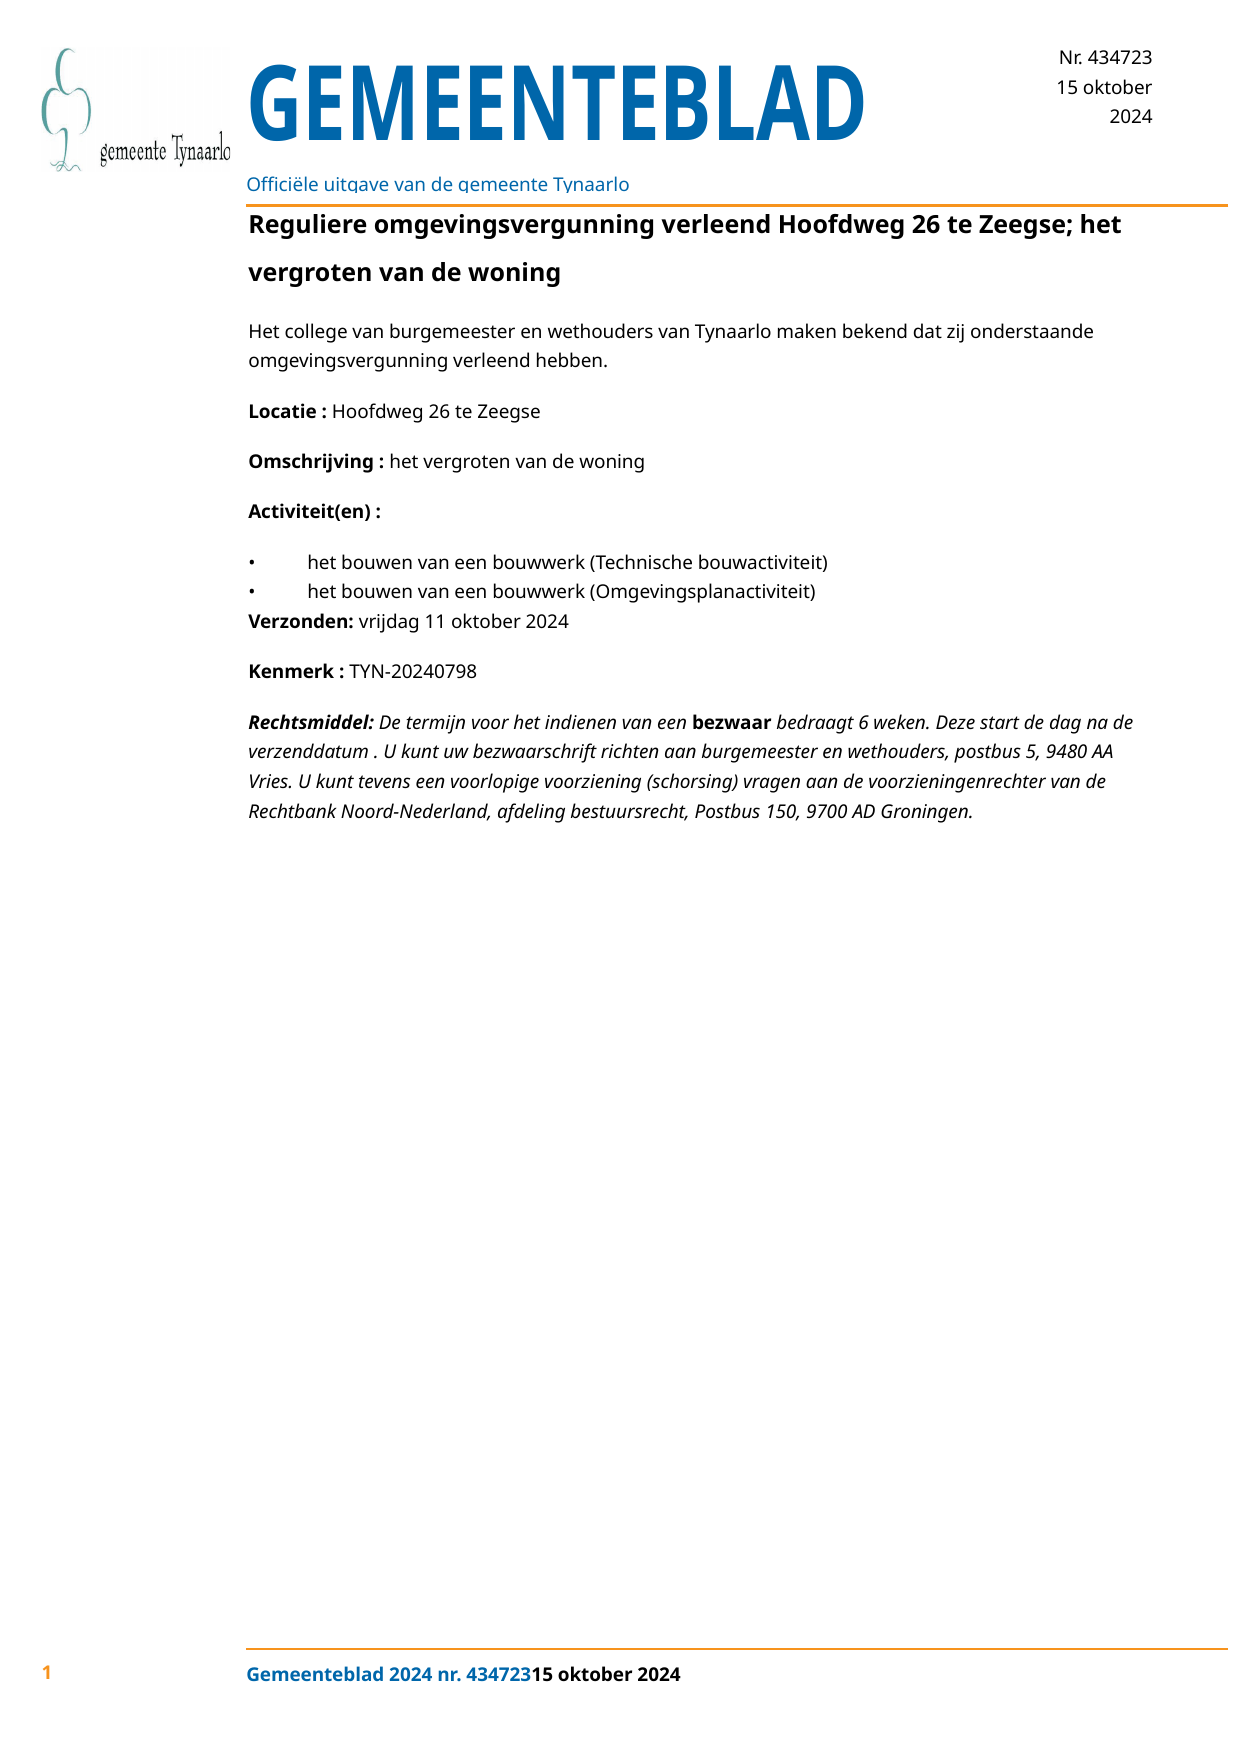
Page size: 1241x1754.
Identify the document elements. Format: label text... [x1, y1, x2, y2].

text Kenmerk : TYN-20240798 [248, 659, 1152, 684]
list het bouwen van een bouwwerk (Omgevingsplanactiviteit) [248, 579, 1152, 604]
picture [41, 47, 231, 172]
text Activiteit(en) : [248, 499, 1152, 524]
text Reguliere omgevingsvergunning verleend Hoofdweg 26 te Zeegse; het vergroten van de woning [248, 207, 1152, 288]
text Rechtsmiddel: De termijn voor het indienen van een bezwaar bedraagt 6 weken. Deze start de dag na de verzenddatum . U kunt uw bezwaarschrift richten aan burgemeester en wethouders, postbus 5, 9480 AA Vries. U kunt tevens een voorlopige voorziening (schorsing) vragen aan de voorzieningenrechter van de Rechtbank Noord-Nederland, afdeling bestuursrecht, Postbus 150, 9700 AD Groningen. [248, 709, 1152, 824]
text Het college van burgemeester en wethouders van Tynaarlo maken bekend dat zij onderstaande omgevingsvergunning verleend hebben. [248, 318, 1152, 373]
text Omschrijving : het vergroten van de woning [248, 448, 1152, 474]
list het bouwen van een bouwwerk (Technische bouwactiviteit) [248, 549, 1152, 575]
text Locatie : Hoofdweg 26 te Zeegse [248, 398, 1152, 424]
text Verzonden: vrijdag 11 oktober 2024 [248, 608, 1152, 634]
